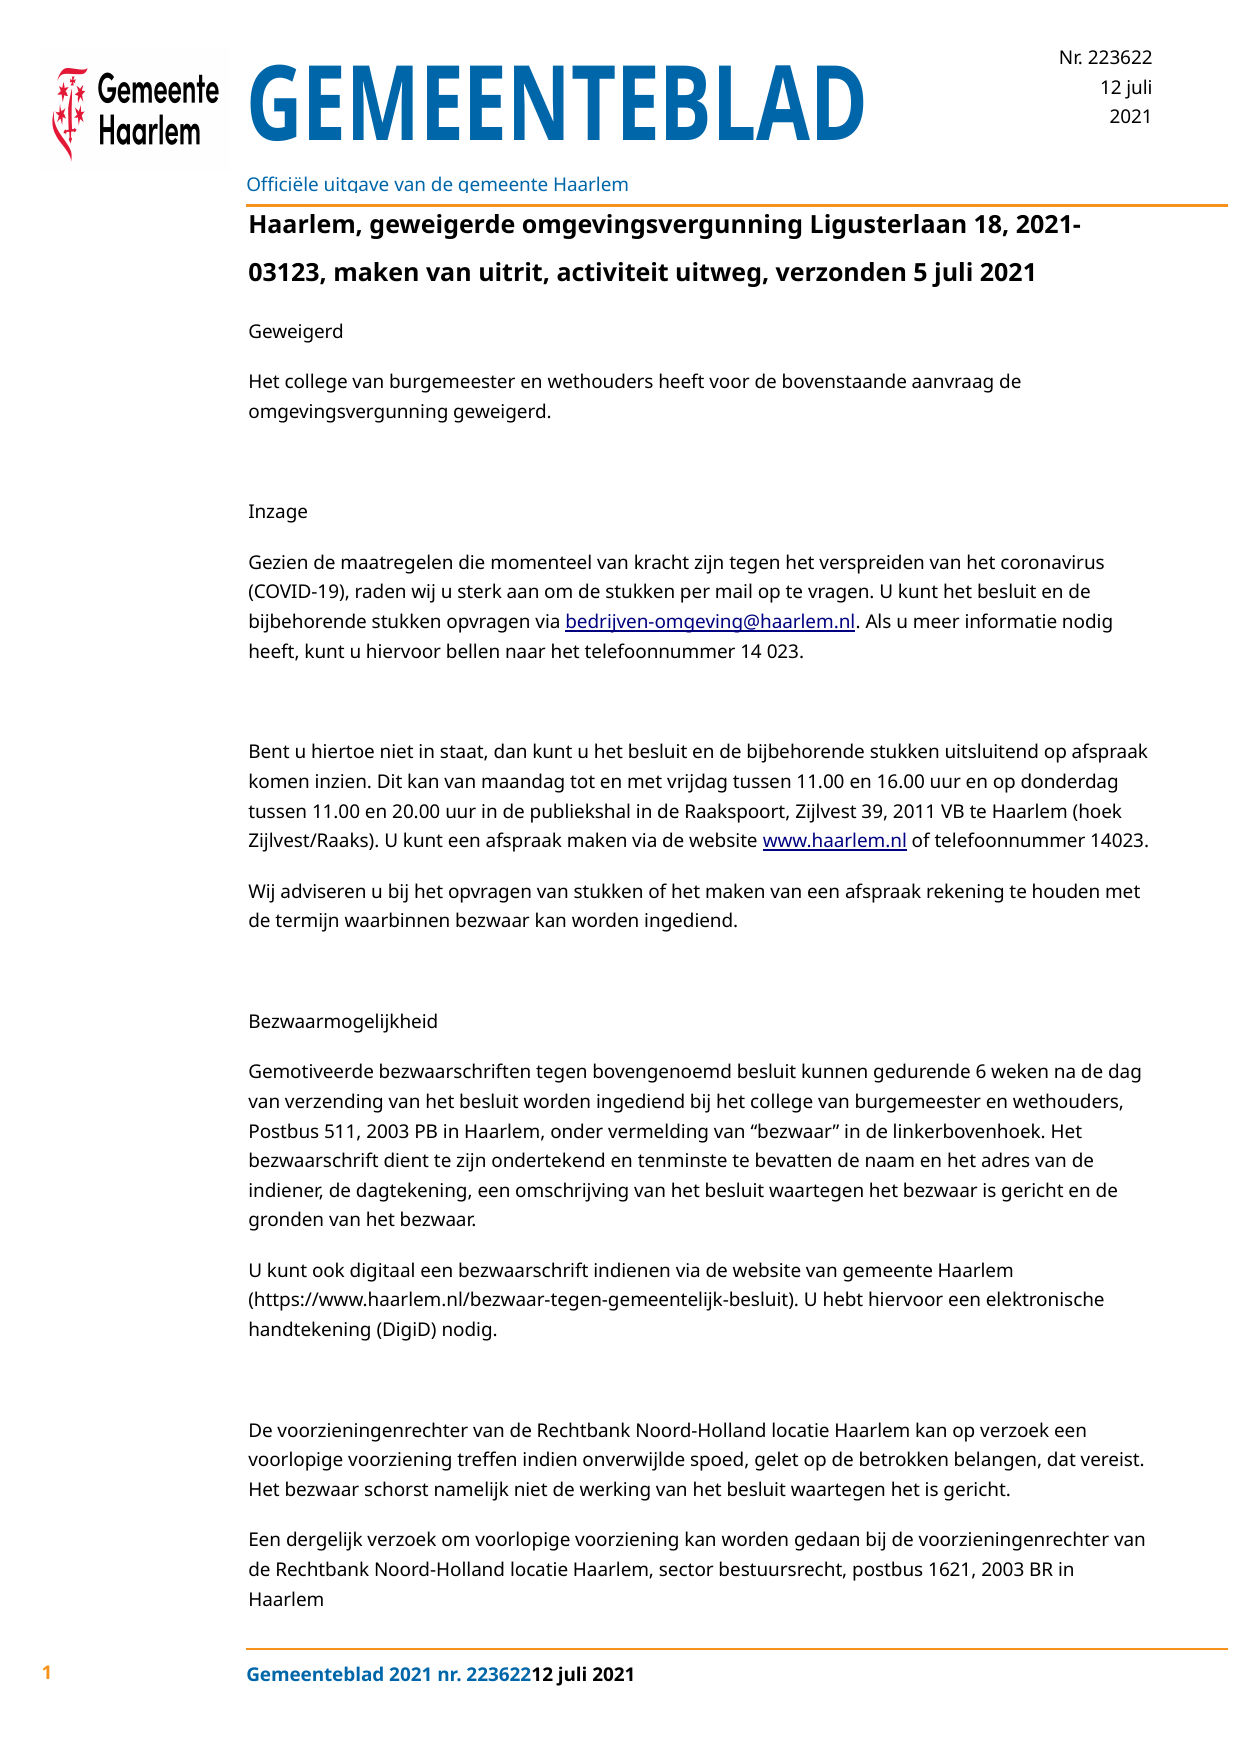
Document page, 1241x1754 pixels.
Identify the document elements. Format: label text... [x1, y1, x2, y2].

text Bent u hiertoe niet in staat, dan kunt u het besluit en de bijbehorende stukken uitsluitend op afspraak komen inzien. Dit kan van maandag tot en met vrijdag tussen 11.00 en 16.00 uur en op donderdag tussen 11.00 en 20.00 uur in de publiekshal in de Raakspoort, Zijlvest 39, 2011 VB te Haarlem (hoek Zijlvest/Raaks). U kunt een afspraak maken via de website www.haarlem.nl of telefoonnummer 14023. [248, 739, 1152, 853]
text Haarlem, geweigerde omgevingsvergunning Ligusterlaan 18, 2021-03123, maken van uitrit, activiteit uitweg, verzonden 5 juli 2021 [248, 207, 1152, 288]
text Bezwaarmogelijkheid [248, 1008, 1152, 1034]
text Een dergelijk verzoek om voorlopige voorziening kan worden gedaan bij de voorzieningenrechter van de Rechtbank Noord-Holland locatie Haarlem, sector bestuursrecht, postbus 1621, 2003 BR in Haarlem [248, 1527, 1152, 1612]
text De voorzieningenrechter van de Rechtbank Noord-Holland locatie Haarlem kan op verzoek een voorlopige voorziening treffen indien onverwijlde spoed, gelet op de betrokken belangen, dat vereist. Het bezwaar schorst namelijk niet de werking van het besluit waartegen het is gericht. [248, 1417, 1152, 1502]
text Wij adviseren u bij het opvragen van stukken of het maken van een afspraak rekening te houden met de termijn waarbinnen bezwaar kan worden ingediend. [248, 878, 1152, 933]
text U kunt ook digitaal een bezwaarschrift indienen via de website van gemeente Haarlem (https://www.haarlem.nl/bezwaar-tegen-gemeentelijk-besluit). U hebt hiervoor een elektronische handtekening (DigiD) nodig. [248, 1257, 1152, 1342]
text Geweigerd [248, 318, 1152, 344]
text Gemotiveerde bezwaarschriften tegen bovengenoemd besluit kunnen gedurende 6 weken na de dag van verzending van het besluit worden ingediend bij het college van burgemeester en wethouders, Postbus 511, 2003 PB in Haarlem, onder vermelding van “bezwaar” in de linkerbovenhoek. Het bezwaarschrift dient te zijn ondertekend en tenminste te bevatten de naam en het adres van de indiener, de dagtekening, een omschrijving van het besluit waartegen het bezwaar is gericht en de gronden van het bezwaar. [248, 1059, 1152, 1232]
text Gezien de maatregelen die momenteel van kracht zijn tegen het verspreiden van het coronavirus (COVID-19), raden wij u sterk aan om de stukken per mail op te vragen. U kunt het besluit en de bijbehorende stukken opvragen via bedrijven-omgeving@haarlem.nl. Als u meer informatie nodig heeft, kunt u hiervoor bellen naar het telefoonnummer 14 023. [248, 549, 1152, 664]
text Inzage [248, 499, 1152, 524]
text Het college van burgemeester en wethouders heeft voor de bovenstaande aanvraag de omgevingsvergunning geweigerd. [248, 368, 1152, 424]
picture [41, 47, 231, 172]
